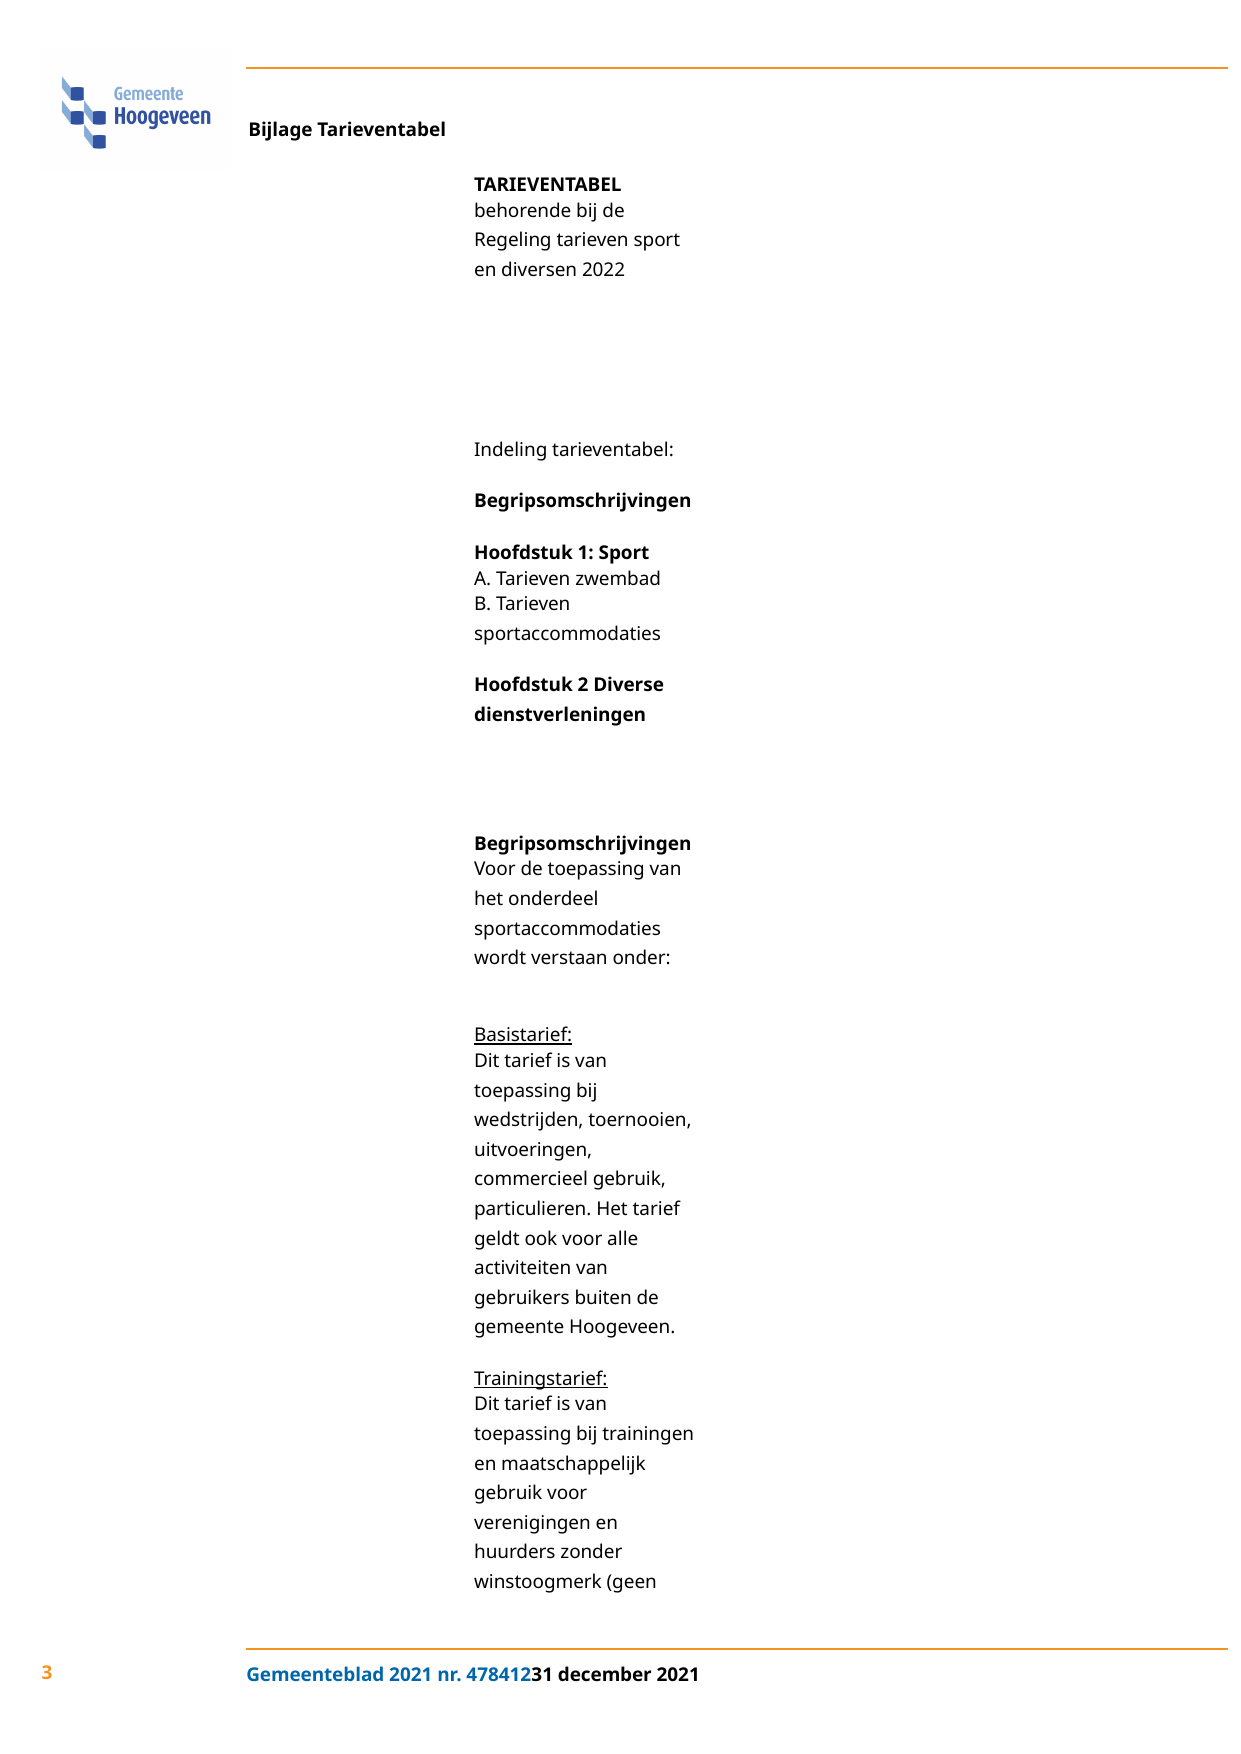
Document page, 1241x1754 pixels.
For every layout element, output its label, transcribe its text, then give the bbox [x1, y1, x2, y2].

table_cell [474, 778, 700, 804]
table_cell [926, 1391, 1152, 1594]
table_cell [700, 436, 926, 462]
table_cell [926, 646, 1152, 672]
table_cell [700, 672, 926, 727]
table_cell [248, 462, 474, 488]
table_cell [926, 778, 1152, 804]
table_cell [248, 1339, 474, 1365]
table_cell [926, 513, 1152, 539]
table_cell [248, 996, 474, 1021]
table_cell [926, 539, 1152, 565]
table_cell [248, 672, 474, 727]
table_cell [926, 1365, 1152, 1391]
table_cell [926, 830, 1152, 856]
table_cell [926, 359, 1152, 385]
table_cell [474, 513, 700, 539]
table_cell [926, 308, 1152, 333]
table_cell [700, 970, 926, 996]
table_cell [248, 830, 474, 856]
table_cell [926, 197, 1152, 282]
table_cell [248, 753, 474, 778]
table_cell [474, 727, 700, 753]
table_header [700, 171, 926, 197]
table_cell [926, 333, 1152, 359]
table_cell [700, 591, 926, 646]
table_cell [474, 462, 700, 488]
table_cell [700, 646, 926, 672]
table_cell [700, 727, 926, 753]
table_cell [700, 1021, 926, 1047]
table_cell [474, 996, 700, 1021]
table_cell Trainingstarief: [474, 1365, 700, 1391]
table_cell [700, 333, 926, 359]
table_cell [926, 591, 1152, 646]
table_cell [700, 856, 926, 970]
table_cell [700, 778, 926, 804]
table_cell [474, 308, 700, 333]
table_cell [926, 462, 1152, 488]
table_cell [248, 513, 474, 539]
table_cell [700, 282, 926, 307]
table_cell [926, 804, 1152, 830]
table_cell Dit tarief is van toepassing bij trainingen en maatschappelijk gebruik voor verenigingen en huurders zonder winstoogmerk (geen [474, 1391, 700, 1594]
table_cell [926, 753, 1152, 778]
table_cell [926, 565, 1152, 591]
table_cell [926, 727, 1152, 753]
table_cell [926, 672, 1152, 727]
table_cell [700, 996, 926, 1021]
table_cell [700, 385, 926, 410]
table_cell [700, 804, 926, 830]
table_cell Hoofdstuk 1: Sport [474, 539, 700, 565]
table_cell B. Tarieven sportaccommodaties [474, 591, 700, 646]
table_cell [700, 1047, 926, 1339]
table_cell [700, 1391, 926, 1594]
table_cell [926, 1021, 1152, 1047]
table_cell Basistarief: [474, 1021, 700, 1047]
table_cell [248, 591, 474, 646]
table_cell [700, 513, 926, 539]
table_cell Indeling tarieventabel: [474, 436, 700, 462]
table_cell [700, 462, 926, 488]
table_cell [700, 308, 926, 333]
table_cell [248, 1365, 474, 1391]
table_header [248, 171, 474, 197]
table_cell [248, 359, 474, 385]
table_cell [248, 333, 474, 359]
table_cell [926, 1339, 1152, 1365]
table_cell [926, 970, 1152, 996]
table_cell [248, 282, 474, 307]
table_cell [700, 753, 926, 778]
table_cell [700, 539, 926, 565]
table_cell [248, 778, 474, 804]
table_cell [474, 970, 700, 996]
table_cell [700, 1339, 926, 1365]
table_cell [926, 856, 1152, 970]
table_cell [926, 282, 1152, 307]
table_cell [474, 753, 700, 778]
table_cell [926, 436, 1152, 462]
table_cell [926, 410, 1152, 436]
table_cell [248, 308, 474, 333]
table_cell [926, 385, 1152, 410]
table_cell [248, 488, 474, 513]
table_cell [700, 197, 926, 282]
table_cell [248, 197, 474, 282]
table_cell [700, 488, 926, 513]
table_cell Begripsomschrijvingen [474, 488, 700, 513]
table_cell [474, 385, 700, 410]
table_cell [248, 436, 474, 462]
text Bijlage Tarieventabel [248, 116, 1152, 141]
table_cell [926, 1047, 1152, 1339]
table_cell [248, 1021, 474, 1047]
table_cell [248, 856, 474, 970]
table_cell [474, 410, 700, 436]
table_cell [474, 804, 700, 830]
table_cell [248, 970, 474, 996]
table_cell [474, 1339, 700, 1365]
table_header [926, 171, 1152, 197]
table_cell Hoofdstuk 2 Diverse dienstverleningen [474, 672, 700, 727]
table_cell [248, 646, 474, 672]
table_cell [926, 488, 1152, 513]
table_cell [248, 804, 474, 830]
table_header TARIEVENTABEL [474, 171, 700, 197]
table_cell [700, 830, 926, 856]
table_cell [248, 385, 474, 410]
table_cell [248, 565, 474, 591]
table_cell Dit tarief is van toepassing bij wedstrijden, toernooien, uitvoeringen, commercieel gebruik, particulieren. Het tarief geldt ook voor alle activiteiten van gebruikers buiten de gemeente Hoogeveen. [474, 1047, 700, 1339]
table_cell [700, 359, 926, 385]
table_cell Voor de toepassing van het onderdeel sportaccommodaties wordt verstaan onder: [474, 856, 700, 970]
table_cell Begripsomschrijvingen [474, 830, 700, 856]
table_cell [700, 1365, 926, 1391]
table_cell [474, 646, 700, 672]
table_cell [700, 410, 926, 436]
table_cell [700, 565, 926, 591]
table_cell behorende bij de Regeling tarieven sport en diversen 2022 [474, 197, 700, 282]
table_cell [248, 1391, 474, 1594]
table_cell [474, 333, 700, 359]
picture [41, 47, 231, 172]
table_cell [248, 539, 474, 565]
table_cell A. Tarieven zwembad [474, 565, 700, 591]
table_cell [474, 282, 700, 307]
table_cell [248, 1047, 474, 1339]
table_cell [926, 996, 1152, 1021]
table_cell [248, 410, 474, 436]
table_cell [248, 727, 474, 753]
table_cell [474, 359, 700, 385]
